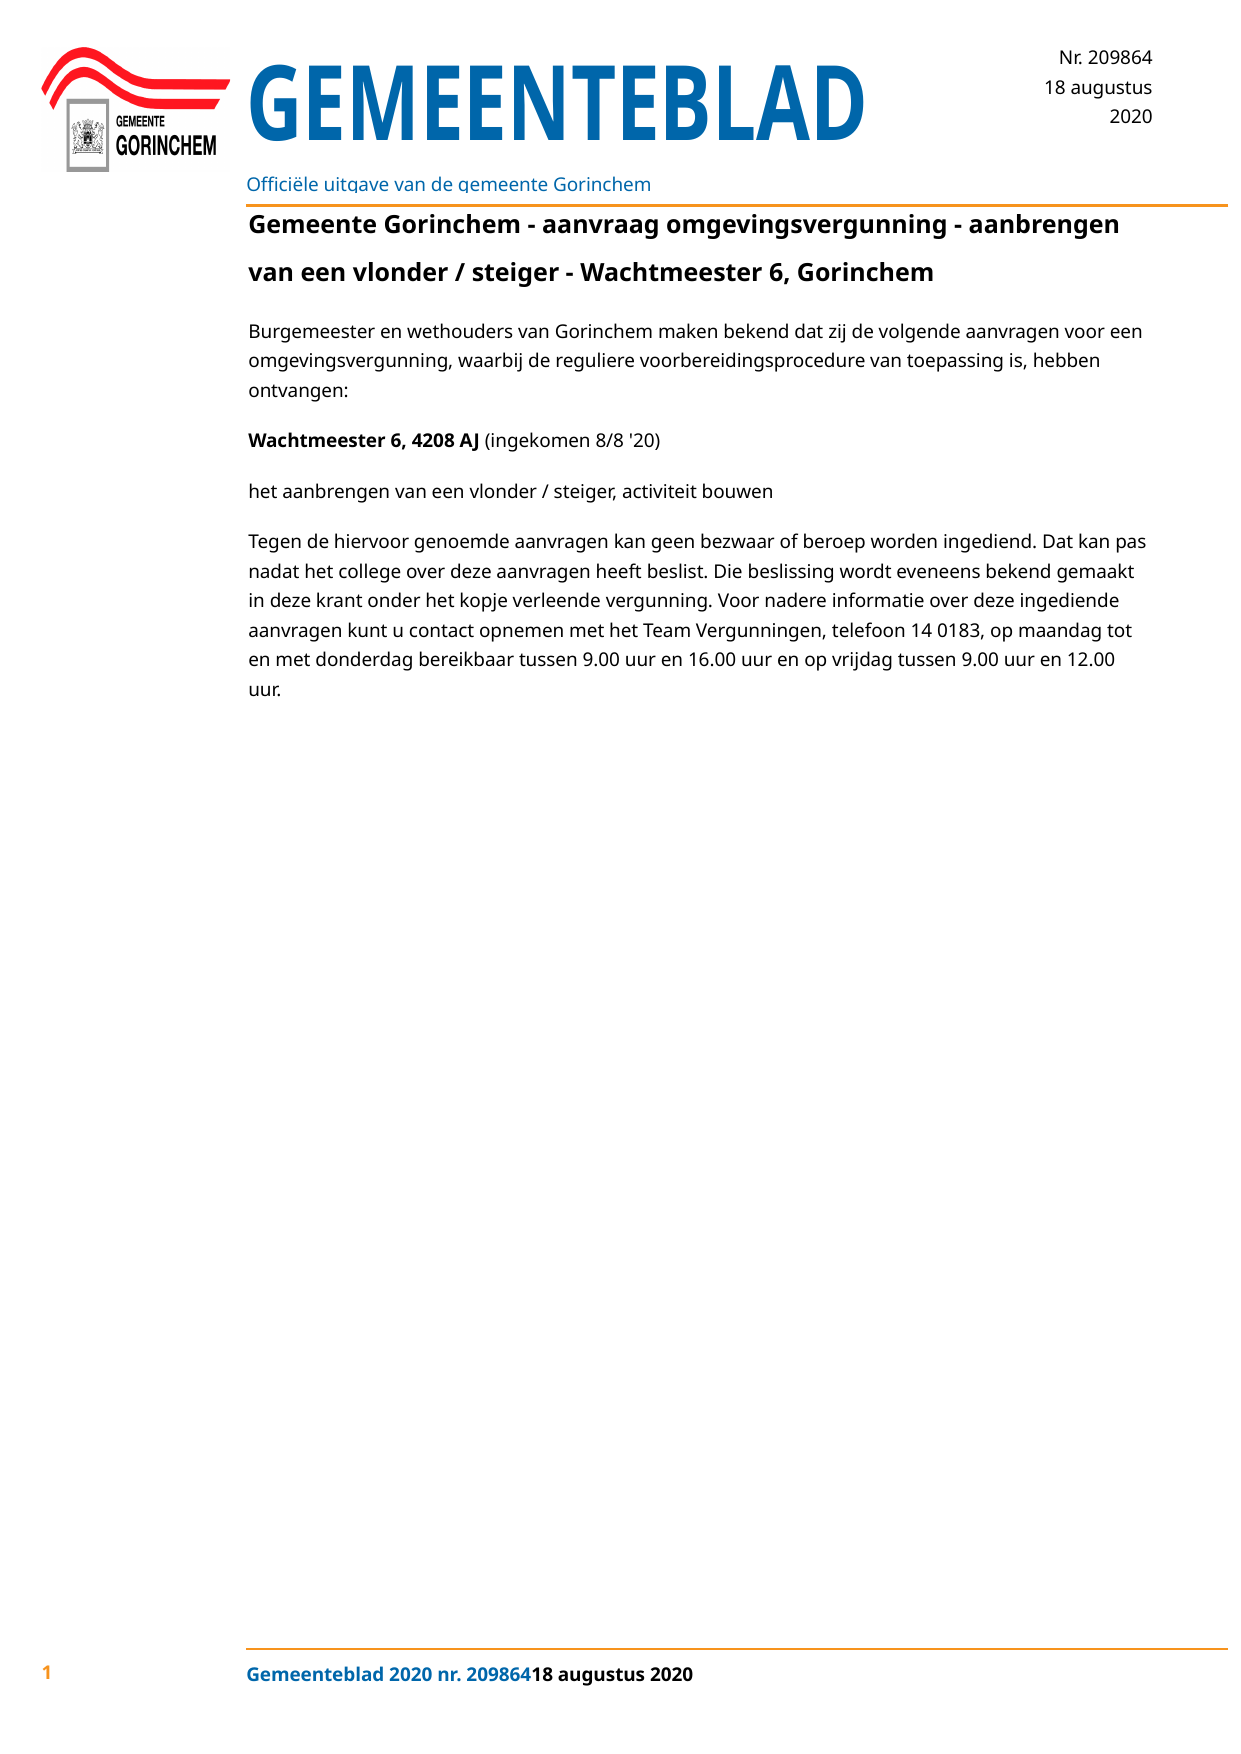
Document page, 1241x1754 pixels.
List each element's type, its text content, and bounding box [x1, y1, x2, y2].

text Burgemeester en wethouders van Gorinchem maken bekend dat zij de volgende aanvragen voor een omgevingsvergunning, waarbij de reguliere voorbereidingsprocedure van toepassing is, hebben ontvangen: [248, 318, 1152, 403]
text Tegen de hiervoor genoemde aanvragen kan geen bezwaar of beroep worden ingediend. Dat kan pas nadat het college over deze aanvragen heeft beslist. Die beslissing wordt eveneens bekend gemaakt in deze krant onder het kopje verleende vergunning. Voor nadere informatie over deze ingediende aanvragen kunt u contact opnemen met het Team Vergunningen, telefoon 14 0183, op maandag tot en met donderdag bereikbaar tussen 9.00 uur en 16.00 uur en op vrijdag tussen 9.00 uur en 12.00 uur. [248, 528, 1152, 702]
picture [41, 47, 231, 172]
text het aanbrengen van een vlonder / steiger, activiteit bouwen [248, 478, 1152, 504]
text Wachtmeester 6, 4208 AJ (ingekomen 8/8 '20) [248, 427, 1152, 453]
text Gemeente Gorinchem - aanvraag omgevingsvergunning - aanbrengen van een vlonder / steiger - Wachtmeester 6, Gorinchem [248, 207, 1152, 288]
